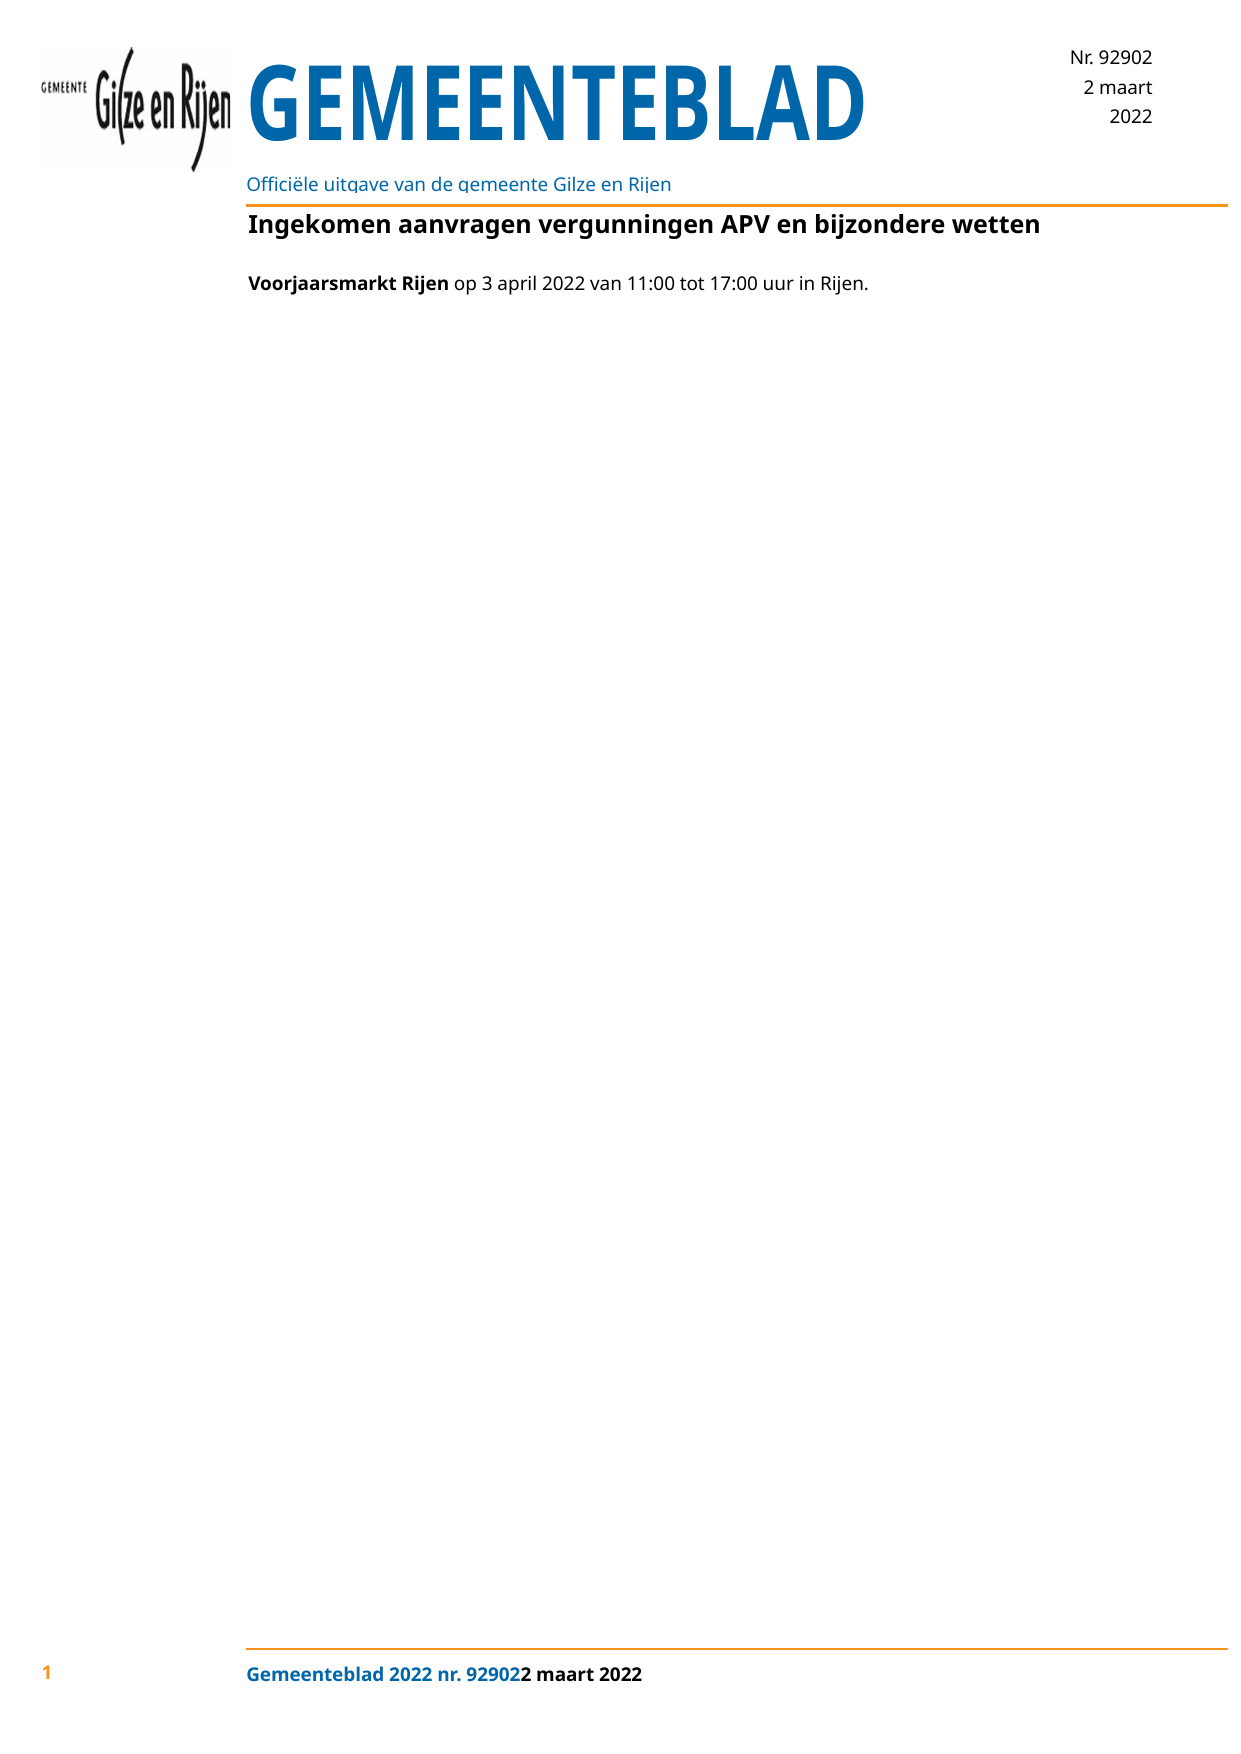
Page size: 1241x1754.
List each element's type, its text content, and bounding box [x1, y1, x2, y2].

text Ingekomen aanvragen vergunningen APV en bijzondere wetten [248, 207, 1152, 241]
picture [41, 47, 231, 172]
text Voorjaarsmarkt Rijen op 3 april 2022 van 11:00 tot 17:00 uur in Rijen. [248, 270, 1152, 296]
